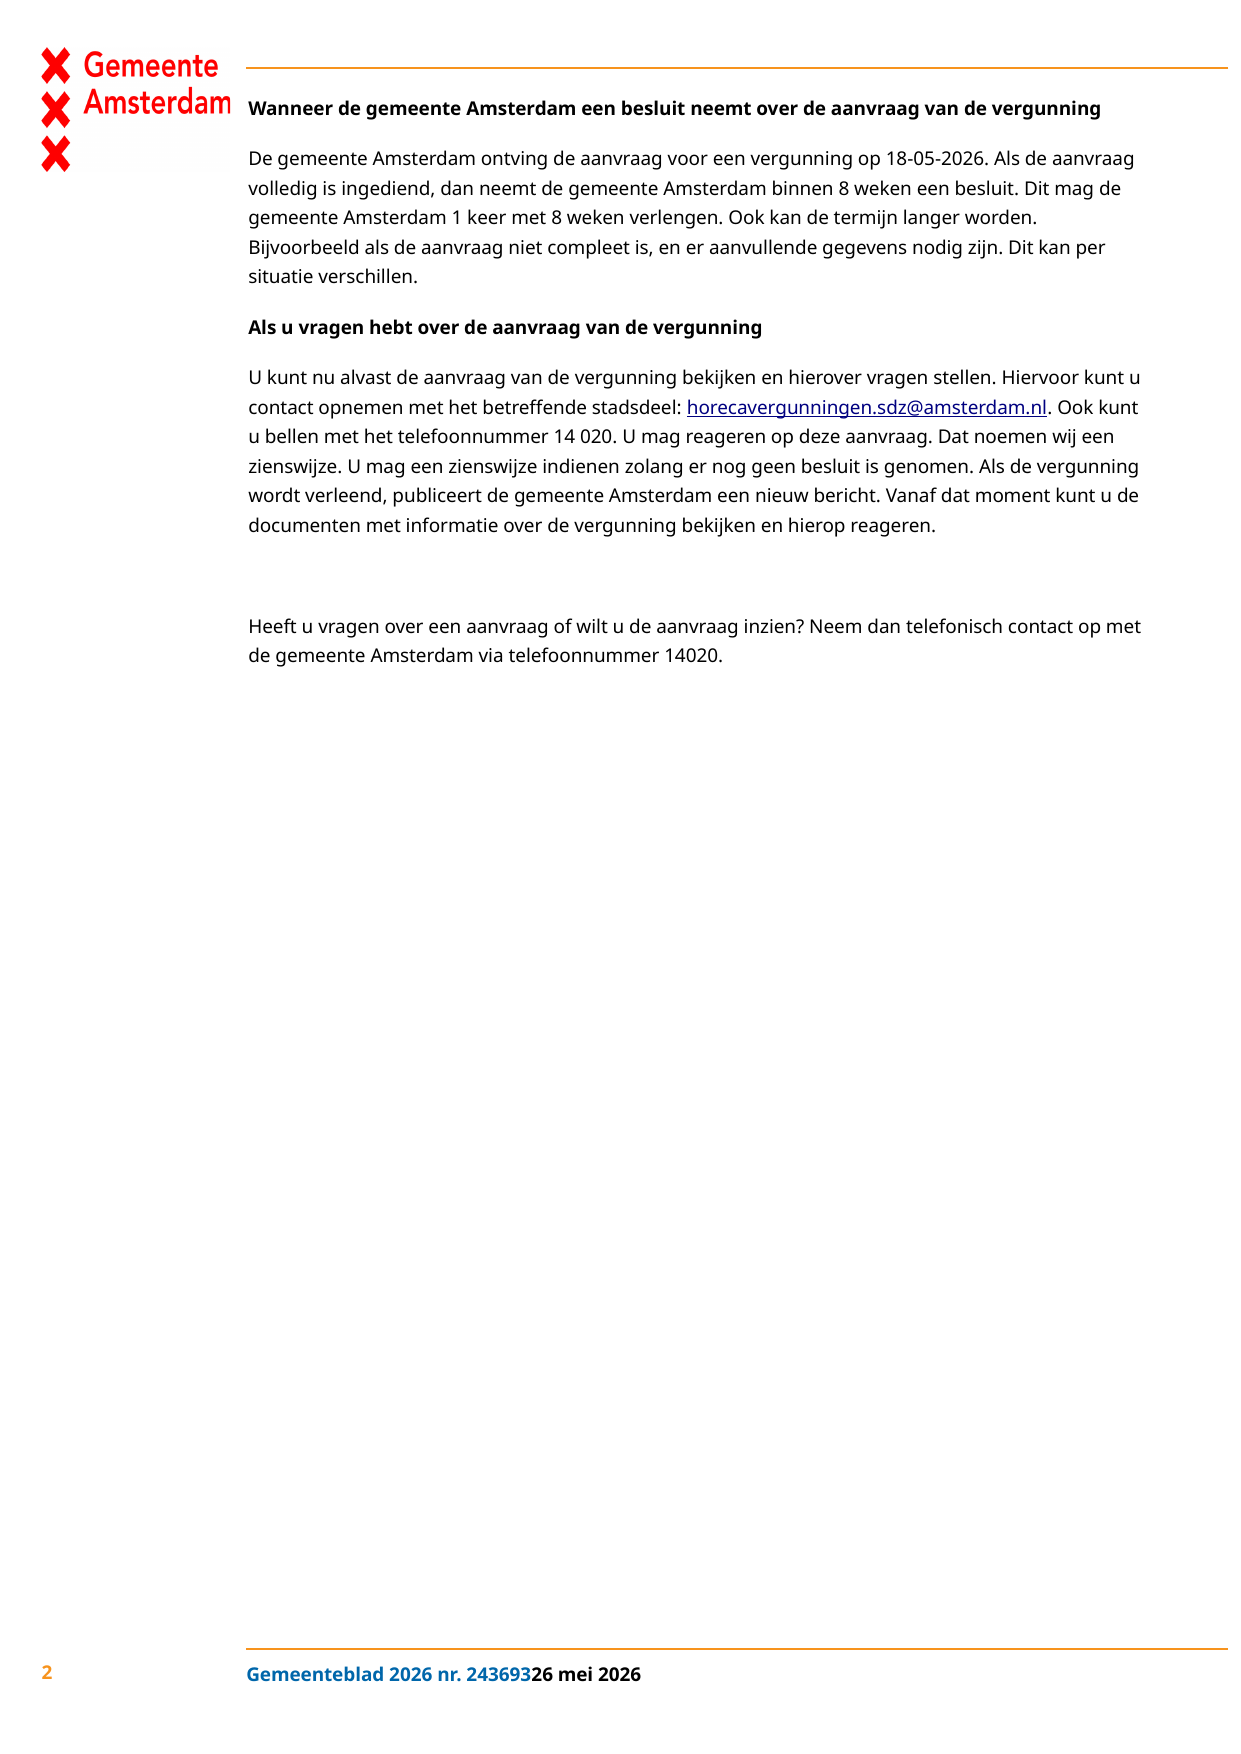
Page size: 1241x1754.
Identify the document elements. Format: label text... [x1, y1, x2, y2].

text U kunt nu alvast de aanvraag van de vergunning bekijken en hierover vragen stellen. Hiervoor kunt u contact opnemen met het betreffende stadsdeel: horecavergunningen.sdz@amsterdam.nl. Ook kunt u bellen met het telefoonnummer 14 020. U mag reageren op deze aanvraag. Dat noemen wij een zienswijze. U mag een zienswijze indienen zolang er nog geen besluit is genomen. Als de vergunning wordt verleend, publiceert de gemeente Amsterdam een nieuw bericht. Vanaf dat moment kunt u de documenten met informatie over de vergunning bekijken en hierop reageren. [248, 364, 1152, 538]
text Als u vragen hebt over de aanvraag van de vergunning [248, 314, 1152, 340]
picture [41, 47, 231, 172]
text De gemeente Amsterdam ontving de aanvraag voor een vergunning op 18-05-2026. Als de aanvraag volledig is ingediend, dan neemt de gemeente Amsterdam binnen 8 weken een besluit. Dit mag de gemeente Amsterdam 1 keer met 8 weken verlengen. Ook kan de termijn langer worden. Bijvoorbeeld als de aanvraag niet compleet is, en er aanvullende gegevens nodig zijn. Dit kan per situatie verschillen. [248, 145, 1152, 289]
text Wanneer de gemeente Amsterdam een besluit neemt over de aanvraag van de vergunning [248, 95, 1152, 121]
text Heeft u vragen over een aanvraag of wilt u de aanvraag inzien? Neem dan telefonisch contact op met de gemeente Amsterdam via telefoonnummer 14020. [248, 613, 1152, 668]
